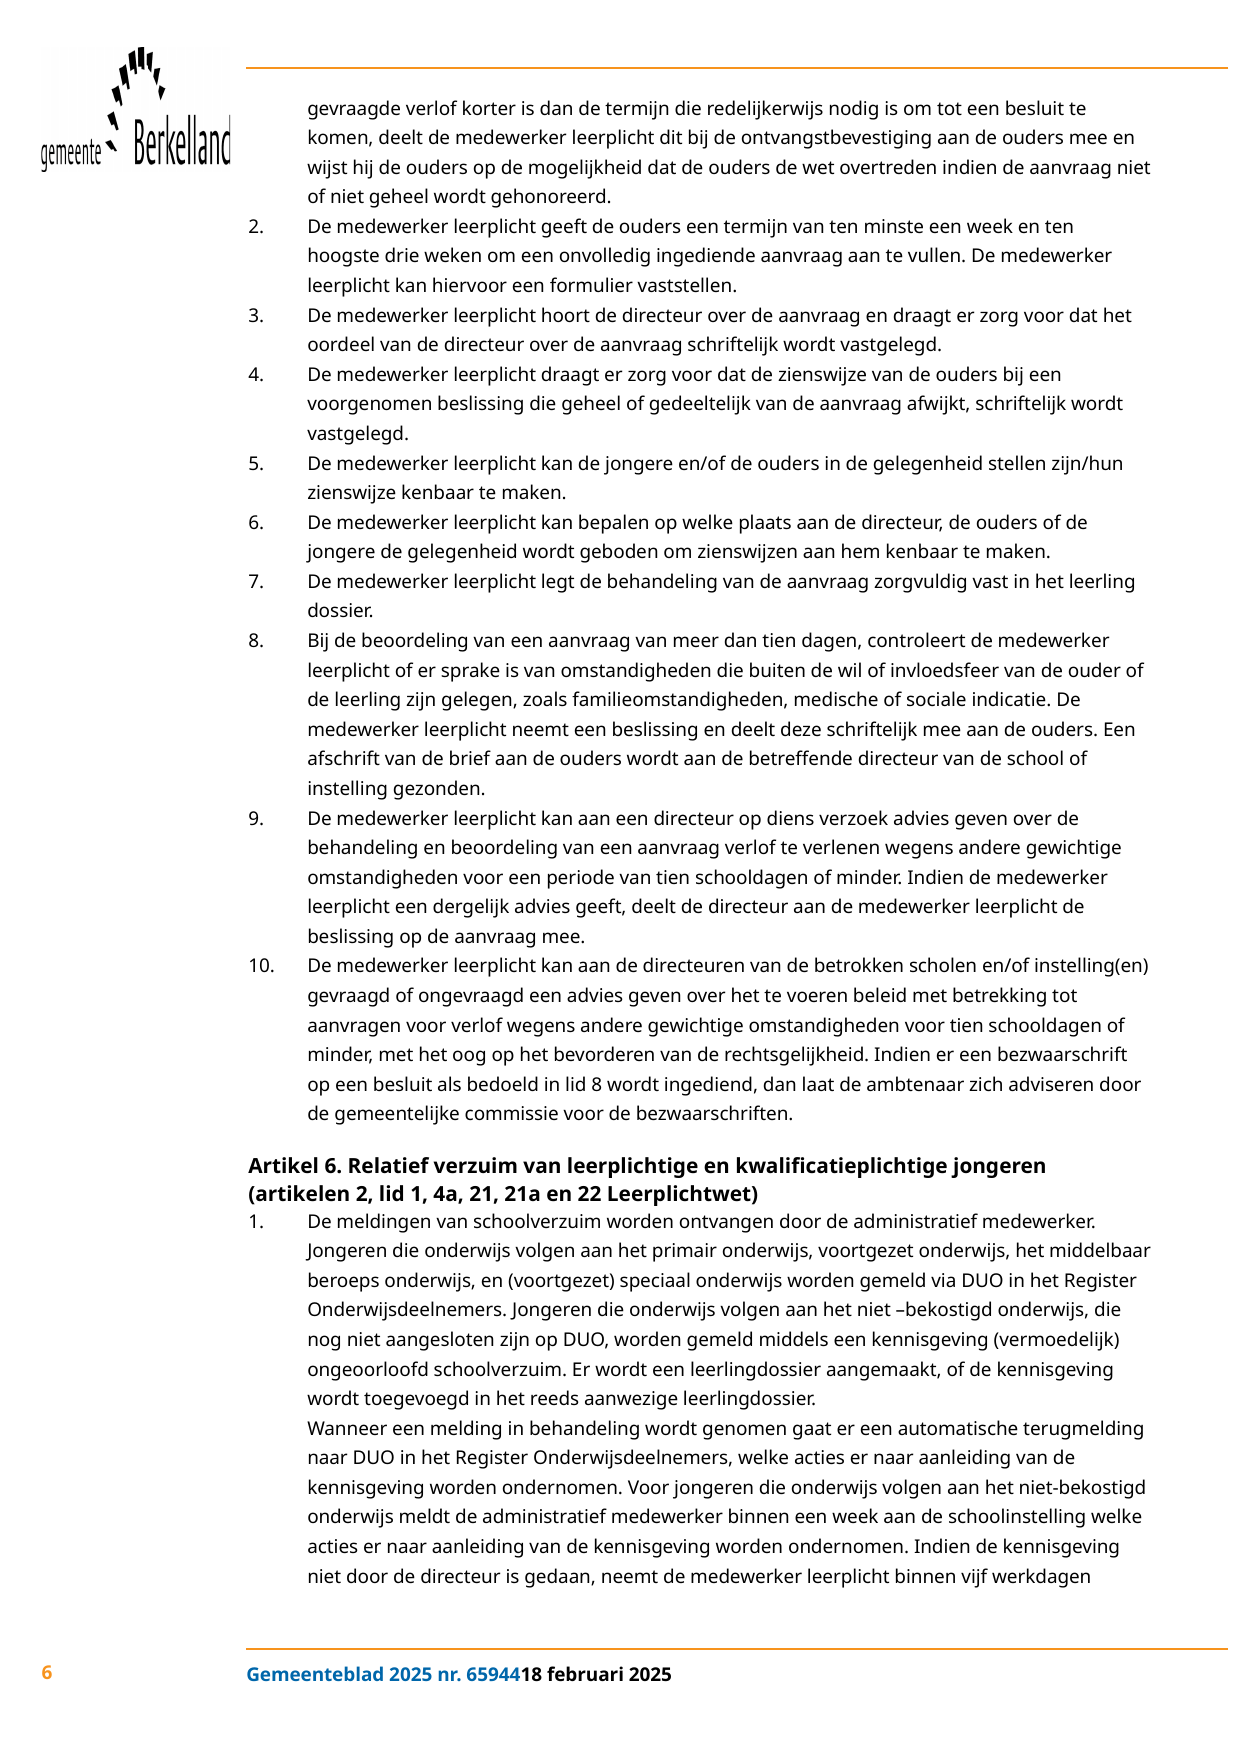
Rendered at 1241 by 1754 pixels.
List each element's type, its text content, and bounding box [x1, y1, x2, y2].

list De medewerker leerplicht kan de jongere en/of de ouders in de gelegenheid stellen zijn/hun zienswijze kenbaar te maken. [248, 450, 1152, 505]
list Bij de beoordeling van een aanvraag van meer dan tien dagen, controleert de medewerker leerplicht of er sprake is van omstandigheden die buiten de wil of invloedsfeer van de ouder of de leerling zijn gelegen, zoals familieomstandigheden, medische of sociale indicatie. De medewerker leerplicht neemt een beslissing en deelt deze schriftelijk mee aan de ouders. Een afschrift van de brief aan de ouders wordt aan de betreffende directeur van de school of instelling gezonden. [248, 627, 1152, 801]
list De medewerker leerplicht draagt er zorg voor dat de zienswijze van de ouders bij een voorgenomen beslissing die geheel of gedeeltelijk van de aanvraag afwijkt, schriftelijk wordt vastgelegd. [248, 361, 1152, 446]
list De medewerker leerplicht kan bepalen op welke plaats aan de directeur, de ouders of de jongere de gelegenheid wordt geboden om zienswijzen aan hem kenbaar te maken. [248, 509, 1152, 564]
list De medewerker leerplicht geeft de ouders een termijn van ten minste een week en ten hoogste drie weken om een onvolledig ingediende aanvraag aan te vullen. De medewerker leerplicht kan hiervoor een formulier vaststellen. [248, 213, 1152, 298]
picture [41, 47, 231, 172]
list gevraagde verlof korter is dan de termijn die redelijkerwijs nodig is om tot een besluit te komen, deelt de medewerker leerplicht dit bij de ontvangstbevestiging aan de ouders mee en wijst hij de ouders op de mogelijkheid dat de ouders de wet overtreden indien de aanvraag niet of niet geheel wordt gehonoreerd. [248, 95, 1152, 209]
list De medewerker leerplicht kan aan de directeuren van de betrokken scholen en/of instelling(en) gevraagd of ongevraagd een advies geven over het te voeren beleid met betrekking tot aanvragen voor verlof wegens andere gewichtige omstandigheden voor tien schooldagen of minder, met het oog op het bevorderen van de rechtsgelijkheid. Indien er een bezwaarschrift op een besluit als bedoeld in lid 8 wordt ingediend, dan laat de ambtenaar zich adviseren door de gemeentelijke commissie voor de bezwaarschriften. [248, 953, 1152, 1126]
list Wanneer een melding in behandeling wordt genomen gaat er een automatische terugmelding naar DUO in het Register Onderwijsdeelnemers, welke acties er naar aanleiding van de kennisgeving worden ondernomen. Voor jongeren die onderwijs volgen aan het niet-bekostigd onderwijs meldt de administratief medewerker binnen een week aan de schoolinstelling welke acties er naar aanleiding van de kennisgeving worden ondernomen. Indien de kennisgeving niet door de directeur is gedaan, neemt de medewerker leerplicht binnen vijf werkdagen [248, 1415, 1152, 1589]
list De medewerker leerplicht hoort de directeur over de aanvraag en draagt er zorg voor dat het oordeel van de directeur over de aanvraag schriftelijk wordt vastgelegd. [248, 302, 1152, 357]
list De meldingen van schoolverzuim worden ontvangen door de administratief medewerker. Jongeren die onderwijs volgen aan het primair onderwijs, voortgezet onderwijs, het middelbaar beroeps onderwijs, en (voortgezet) speciaal onderwijs worden gemeld via DUO in het Register Onderwijsdeelnemers. Jongeren die onderwijs volgen aan het niet –bekostigd onderwijs, die nog niet aangesloten zijn op DUO, worden gemeld middels een kennisgeving (vermoedelijk) ongeoorloofd schoolverzuim. Er wordt een leerlingdossier aangemaakt, of de kennisgeving wordt toegevoegd in het reeds aanwezige leerlingdossier. [248, 1208, 1152, 1411]
list De medewerker leerplicht kan aan een directeur op diens verzoek advies geven over de behandeling en beoordeling van een aanvraag verlof te verlenen wegens andere gewichtige omstandigheden voor een periode van tien schooldagen of minder. Indien de medewerker leerplicht een dergelijk advies geeft, deelt de directeur aan de medewerker leerplicht de beslissing op de aanvraag mee. [248, 805, 1152, 949]
list De medewerker leerplicht legt de behandeling van de aanvraag zorgvuldig vast in het leerling dossier. [248, 568, 1152, 623]
text Artikel 6. Relatief verzuim van leerplichtige en kwalificatieplichtige jongeren (artikelen 2, lid 1, 4a, 21, 21a en 22 Leerplichtwet) [248, 1151, 1152, 1208]
